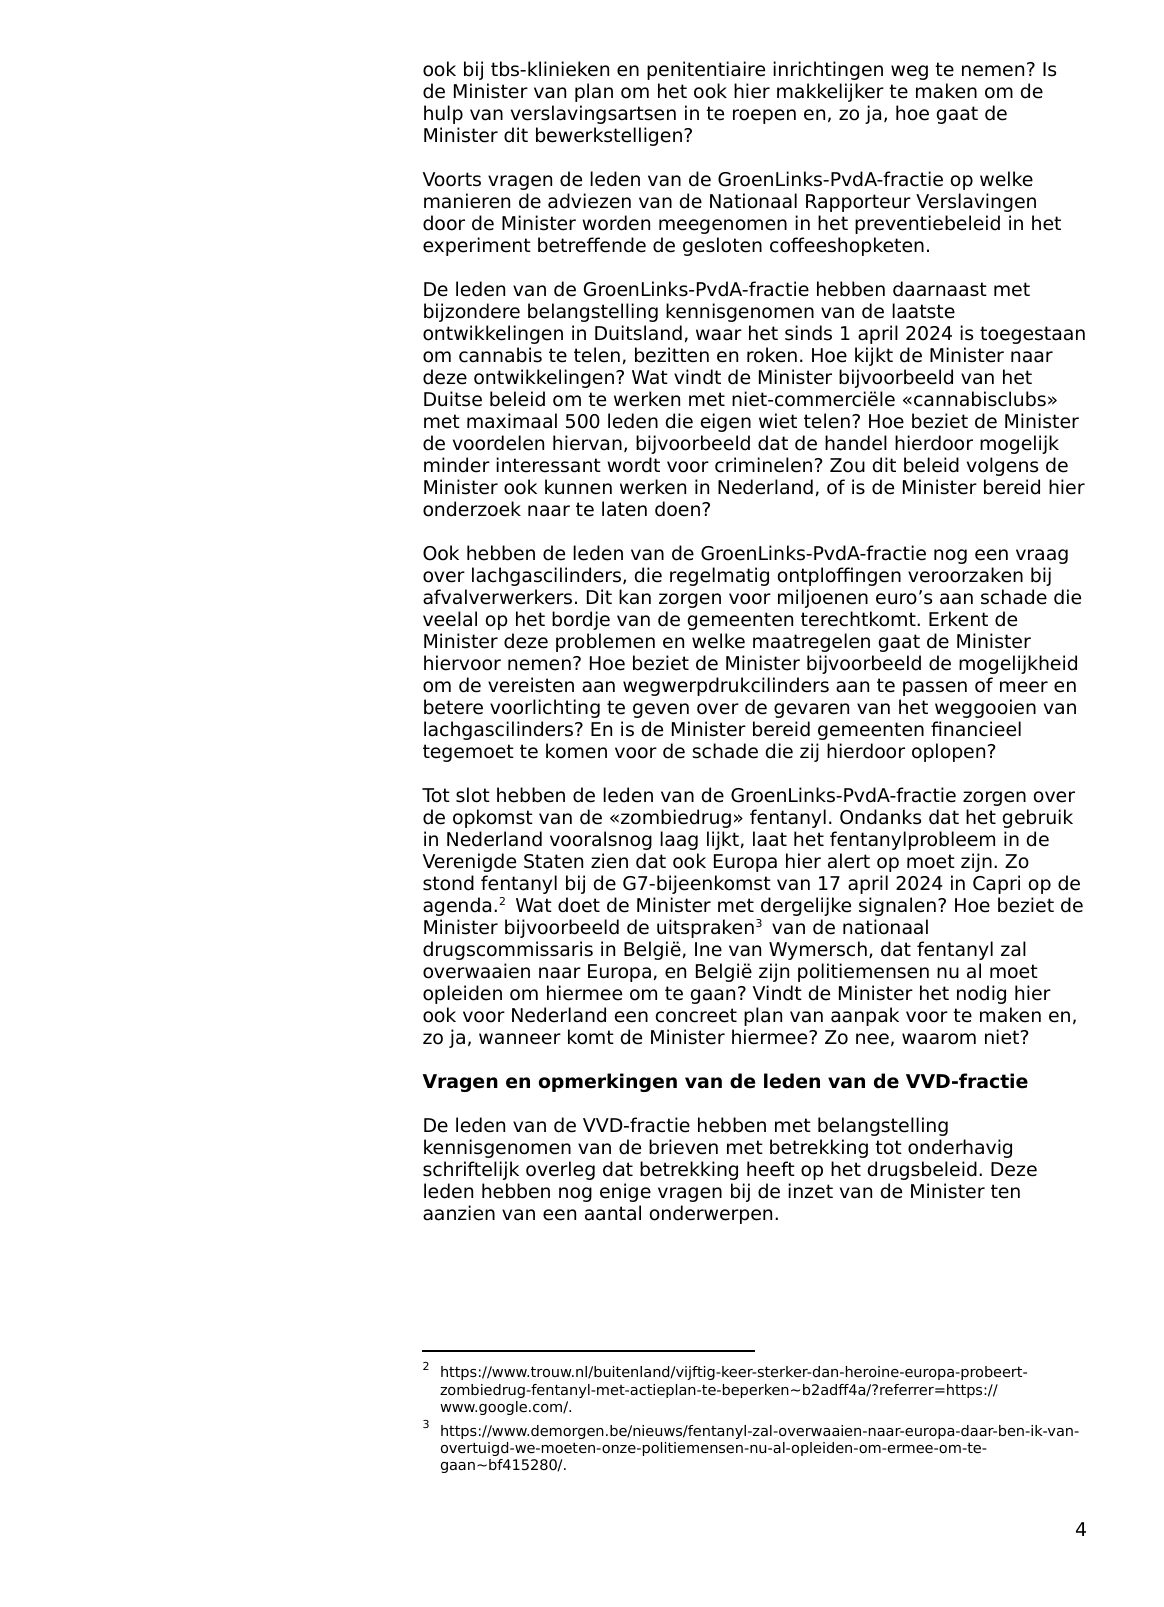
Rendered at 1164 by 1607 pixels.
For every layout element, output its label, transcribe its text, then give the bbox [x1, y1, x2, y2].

text https://www.trouw.nl/buitenland/vijftig-keer-sterker-dan-heroine-europa-probeert-zombiedrug-fentanyl-met-actieplan-te-beperken~b2adff4a/?referrer=https://www.google.com/. [422, 1360, 1087, 1416]
subtitle Vragen en opmerkingen van de leden van de VVD-fractie [422, 1071, 1087, 1093]
text Ook hebben de leden van de GroenLinks-PvdA-fractie nog een vraag over lachgascilinders, die regelmatig ontploffingen veroorzaken bij afvalverwerkers. Dit kan zorgen voor miljoenen euro’s aan schade die veelal op het bordje van de gemeenten terechtkomt. Erkent de Minister deze problemen en welke maatregelen gaat de Minister hiervoor nemen? Hoe beziet de Minister bijvoorbeeld de mogelijkheid om de vereisten aan wegwerpdrukcilinders aan te passen of meer en betere voorlichting te geven over de gevaren van het weggooien van lachgascilinders? En is de Minister bereid gemeenten financieel tegemoet te komen voor de schade die zij hierdoor oplopen? [422, 543, 1087, 763]
text ook bij tbs-klinieken en penitentiaire inrichtingen weg te nemen? Is de Minister van plan om het ook hier makkelijker te maken om de hulp van verslavingsartsen in te roepen en, zo ja, hoe gaat de Minister dit bewerkstelligen? [422, 59, 1087, 147]
text De leden van de GroenLinks-PvdA-fractie hebben daarnaast met bijzondere belangstelling kennisgenomen van de laatste ontwikkelingen in Duitsland, waar het sinds 1 april 2024 is toegestaan om cannabis te telen, bezitten en roken. Hoe kijkt de Minister naar deze ontwikkelingen? Wat vindt de Minister bijvoorbeeld van het Duitse beleid om te werken met niet-commerciële «cannabisclubs» met maximaal 500 leden die eigen wiet telen? Hoe beziet de Minister de voordelen hiervan, bijvoorbeeld dat de handel hierdoor mogelijk minder interessant wordt voor criminelen? Zou dit beleid volgens de Minister ook kunnen werken in Nederland, of is de Minister bereid hier onderzoek naar te laten doen? [422, 279, 1087, 521]
text De leden van de VVD-fractie hebben met belangstelling kennisgenomen van de brieven met betrekking tot onderhavig schriftelijk overleg dat betrekking heeft op het drugsbeleid. Deze leden hebben nog enige vragen bij de inzet van de Minister ten aanzien van een aantal onderwerpen. [422, 1115, 1087, 1225]
text Voorts vragen de leden van de GroenLinks-PvdA-fractie op welke manieren de adviezen van de Nationaal Rapporteur Verslavingen door de Minister worden meegenomen in het preventiebeleid in het experiment betreffende de gesloten coffeeshopketen. [422, 169, 1087, 257]
text Tot slot hebben de leden van de GroenLinks-PvdA-fractie zorgen over de opkomst van de «zombiedrug» fentanyl. Ondanks dat het gebruik in Nederland vooralsnog laag lijkt, laat het fentanylprobleem in de Verenigde Staten zien dat ook Europa hier alert op moet zijn. Zo stond fentanyl bij de G7-bijeenkomst van 17 april 2024 in Capri op de agenda. Wat doet de Minister met dergelijke signalen? Hoe beziet de Minister bijvoorbeeld de uitspraken van de nationaal drugscommissaris in België, Ine van Wymersch, dat fentanyl zal overwaaien naar Europa, en België zijn politiemensen nu al moet opleiden om hiermee om te gaan? Vindt de Minister het nodig hier ook voor Nederland een concreet plan van aanpak voor te maken en, zo ja, wanneer komt de Minister hiermee? Zo nee, waarom niet? [422, 785, 1087, 1049]
text https://www.demorgen.be/nieuws/fentanyl-zal-overwaaien-naar-europa-daar-ben-ik-van-overtuigd-we-moeten-onze-politiemensen-nu-al-opleiden-om-ermee-om-te-gaan~bf415280/. [422, 1418, 1087, 1474]
